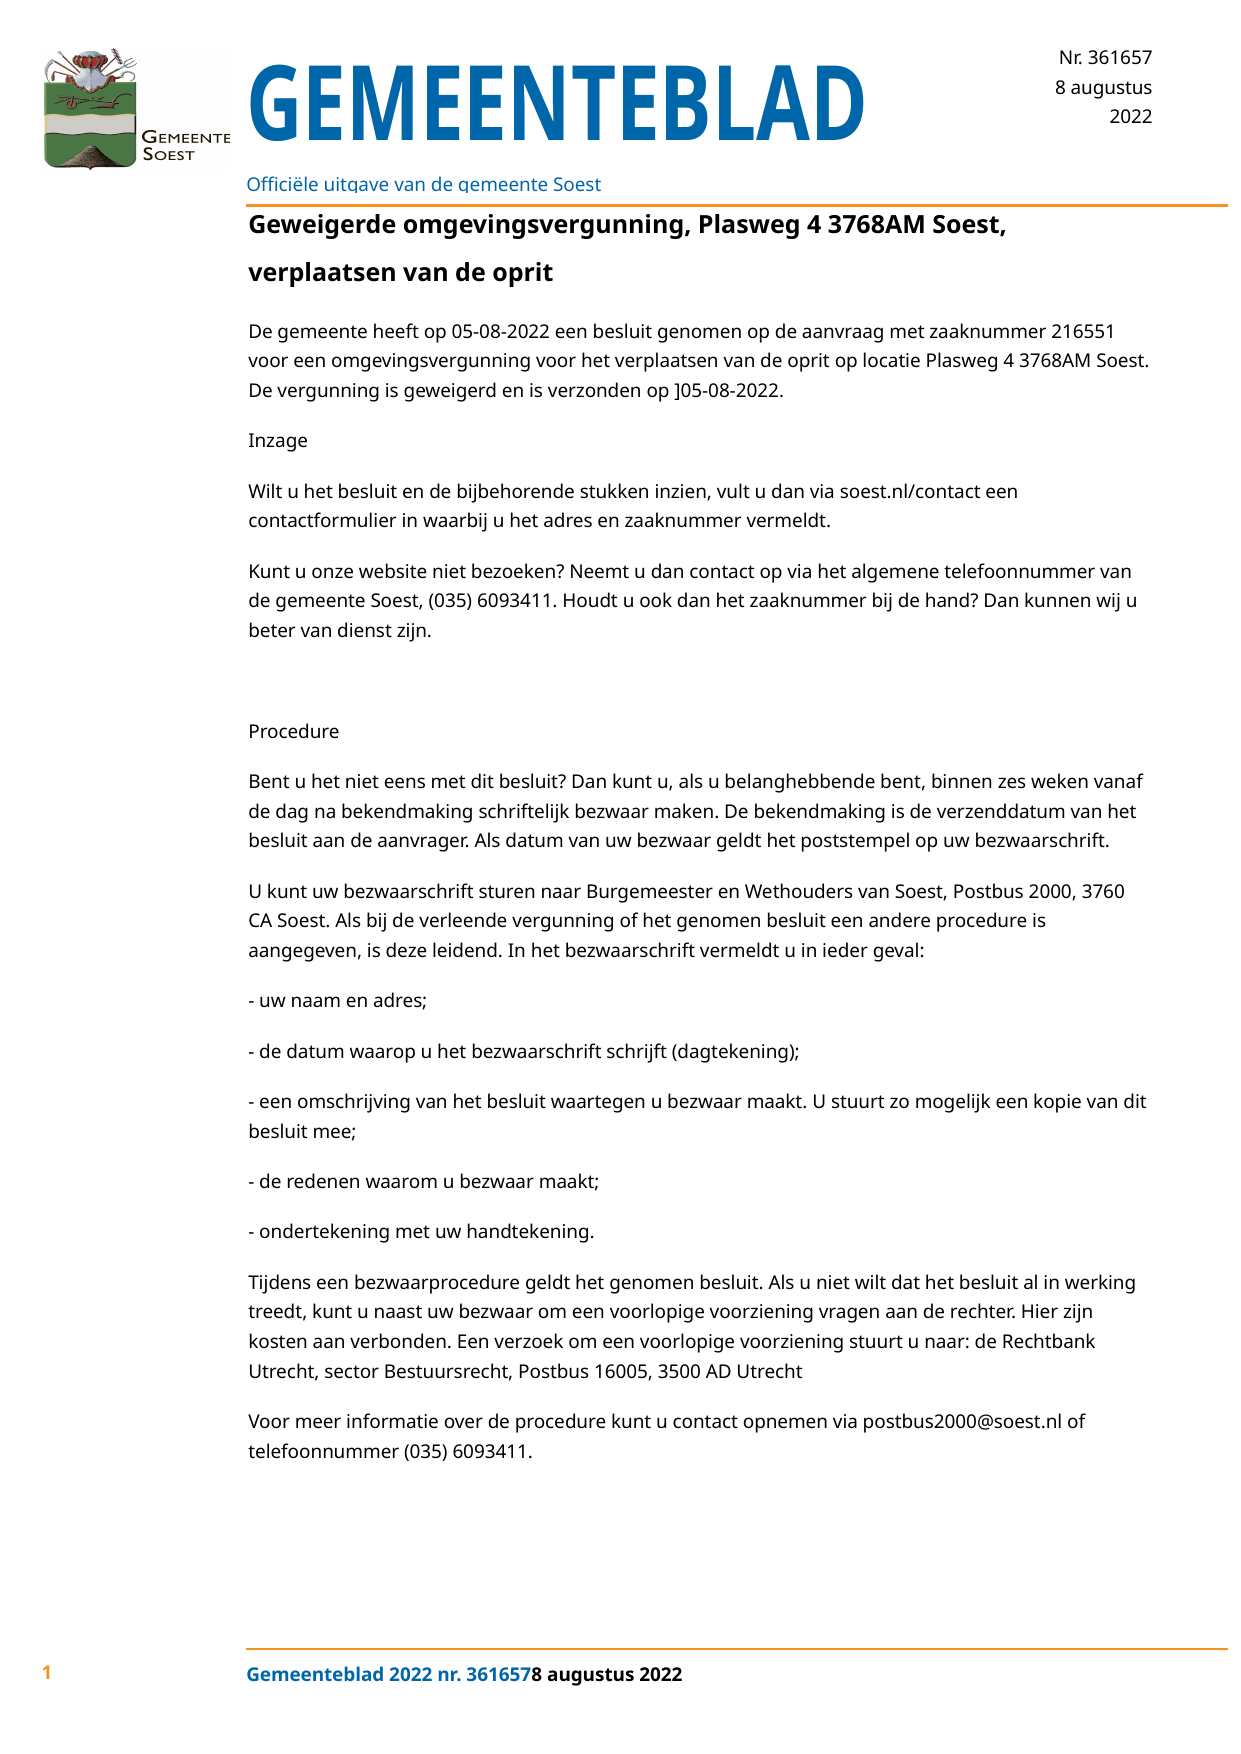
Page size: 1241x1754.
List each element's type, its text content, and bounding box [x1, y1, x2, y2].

text Voor meer informatie over de procedure kunt u contact opnemen via postbus2000@soest.nl of telefoonnummer (035) 6093411. [248, 1408, 1152, 1464]
text U kunt uw bezwaarschrift sturen naar Burgemeester en Wethouders van Soest, Postbus 2000, 3760 CA Soest. Als bij de verleende vergunning of het genomen besluit een andere procedure is aangegeven, is deze leidend. In het bezwaarschrift vermeldt u in ieder geval: [248, 878, 1152, 963]
text - de datum waarop u het bezwaarschrift schrijft (dagtekening); [248, 1038, 1152, 1064]
picture [41, 47, 231, 172]
text - uw naam en adres; [248, 987, 1152, 1013]
text Tijdens een bezwaarprocedure geldt het genomen besluit. Als u niet wilt dat het besluit al in werking treedt, kunt u naast uw bezwaar om een voorlopige voorziening vragen aan de rechter. Hier zijn kosten aan verbonden. Een verzoek om een voorlopige voorziening stuurt u naar: de Rechtbank Utrecht, sector Bestuursrecht, Postbus 16005, 3500 AD Utrecht [248, 1269, 1152, 1384]
text - een omschrijving van het besluit waartegen u bezwaar maakt. U stuurt zo mogelijk een kopie van dit besluit mee; [248, 1088, 1152, 1144]
text - de redenen waarom u bezwaar maakt; [248, 1168, 1152, 1194]
text Geweigerde omgevingsvergunning, Plasweg 4 3768AM Soest, verplaatsen van de oprit [248, 207, 1152, 288]
text Wilt u het besluit en de bijbehorende stukken inzien, vult u dan via soest.nl/contact een contactformulier in waarbij u het adres en zaaknummer vermeldt. [248, 478, 1152, 533]
text - ondertekening met uw handtekening. [248, 1219, 1152, 1244]
text De gemeente heeft op 05-08-2022 een besluit genomen op de aanvraag met zaaknummer 216551 voor een omgevingsvergunning voor het verplaatsen van de oprit op locatie Plasweg 4 3768AM Soest. De vergunning is geweigerd en is verzonden op ]05-08-2022. [248, 318, 1152, 403]
text Procedure [248, 718, 1152, 744]
text Kunt u onze website niet bezoeken? Neemt u dan contact op via het algemene telefoonnummer van de gemeente Soest, (035) 6093411. Houdt u ook dan het zaaknummer bij de hand? Dan kunnen wij u beter van dienst zijn. [248, 558, 1152, 643]
text Bent u het niet eens met dit besluit? Dan kunt u, als u belanghebbende bent, binnen zes weken vanaf de dag na bekendmaking schriftelijk bezwaar maken. De bekendmaking is de verzenddatum van het besluit aan de aanvrager. Als datum van uw bezwaar geldt het poststempel op uw bezwaarschrift. [248, 768, 1152, 853]
text Inzage [248, 427, 1152, 453]
